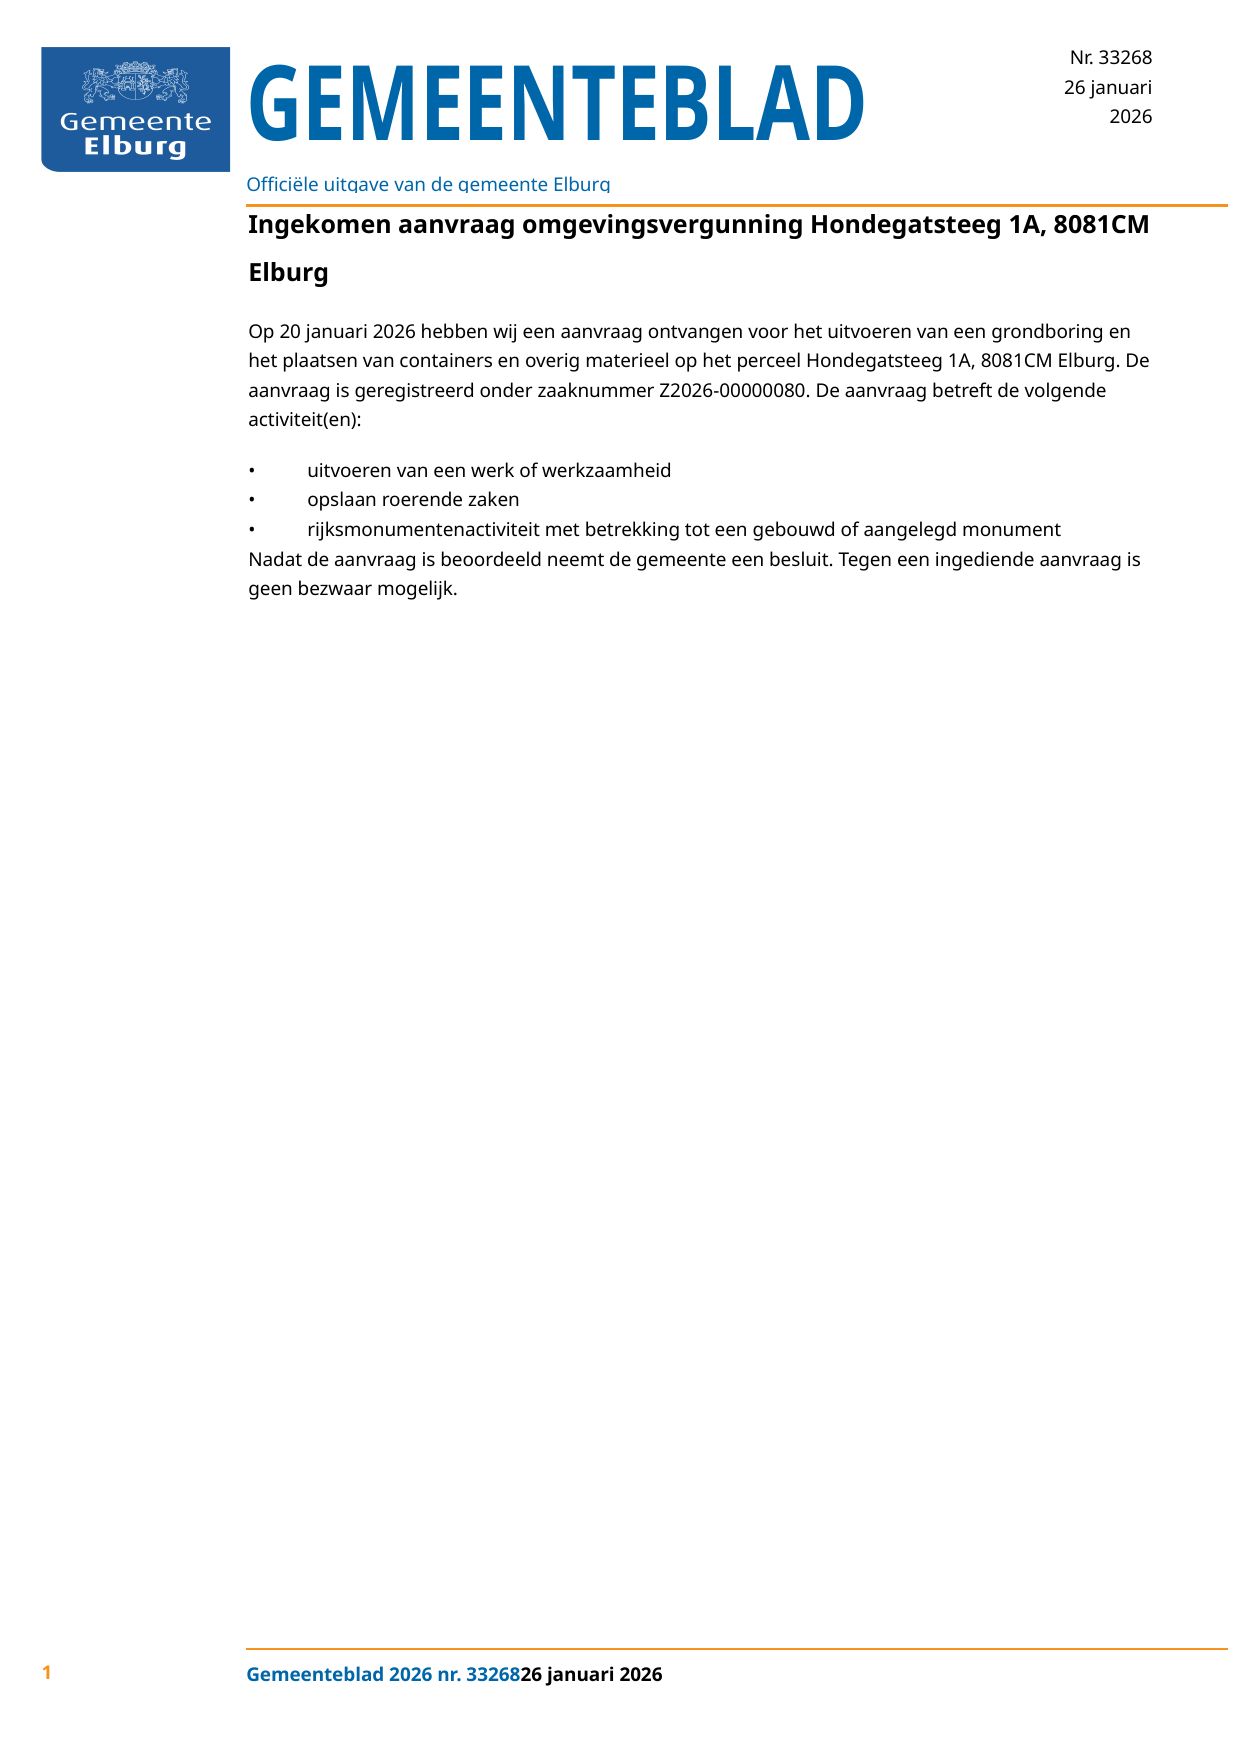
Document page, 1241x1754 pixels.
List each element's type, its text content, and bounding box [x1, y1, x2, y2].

text Op 20 januari 2026 hebben wij een aanvraag ontvangen voor het uitvoeren van een grondboring en het plaatsen van containers en overig materieel op het perceel Hondegatsteeg 1A, 8081CM Elburg. De aanvraag is geregistreerd onder zaaknummer Z2026-00000080. De aanvraag betreft de volgende activiteit(en): [248, 318, 1152, 432]
list uitvoeren van een werk of werkzaamheid [248, 457, 1152, 483]
text Nadat de aanvraag is beoordeeld neemt de gemeente een besluit. Tegen een ingediende aanvraag is geen bezwaar mogelijk. [248, 546, 1152, 601]
list opslaan roerende zaken [248, 487, 1152, 512]
text Ingekomen aanvraag omgevingsvergunning Hondegatsteeg 1A, 8081CM Elburg [248, 207, 1152, 288]
list rijksmonumentenactiviteit met betrekking tot een gebouwd of aangelegd monument [248, 516, 1152, 542]
picture [41, 47, 231, 172]
